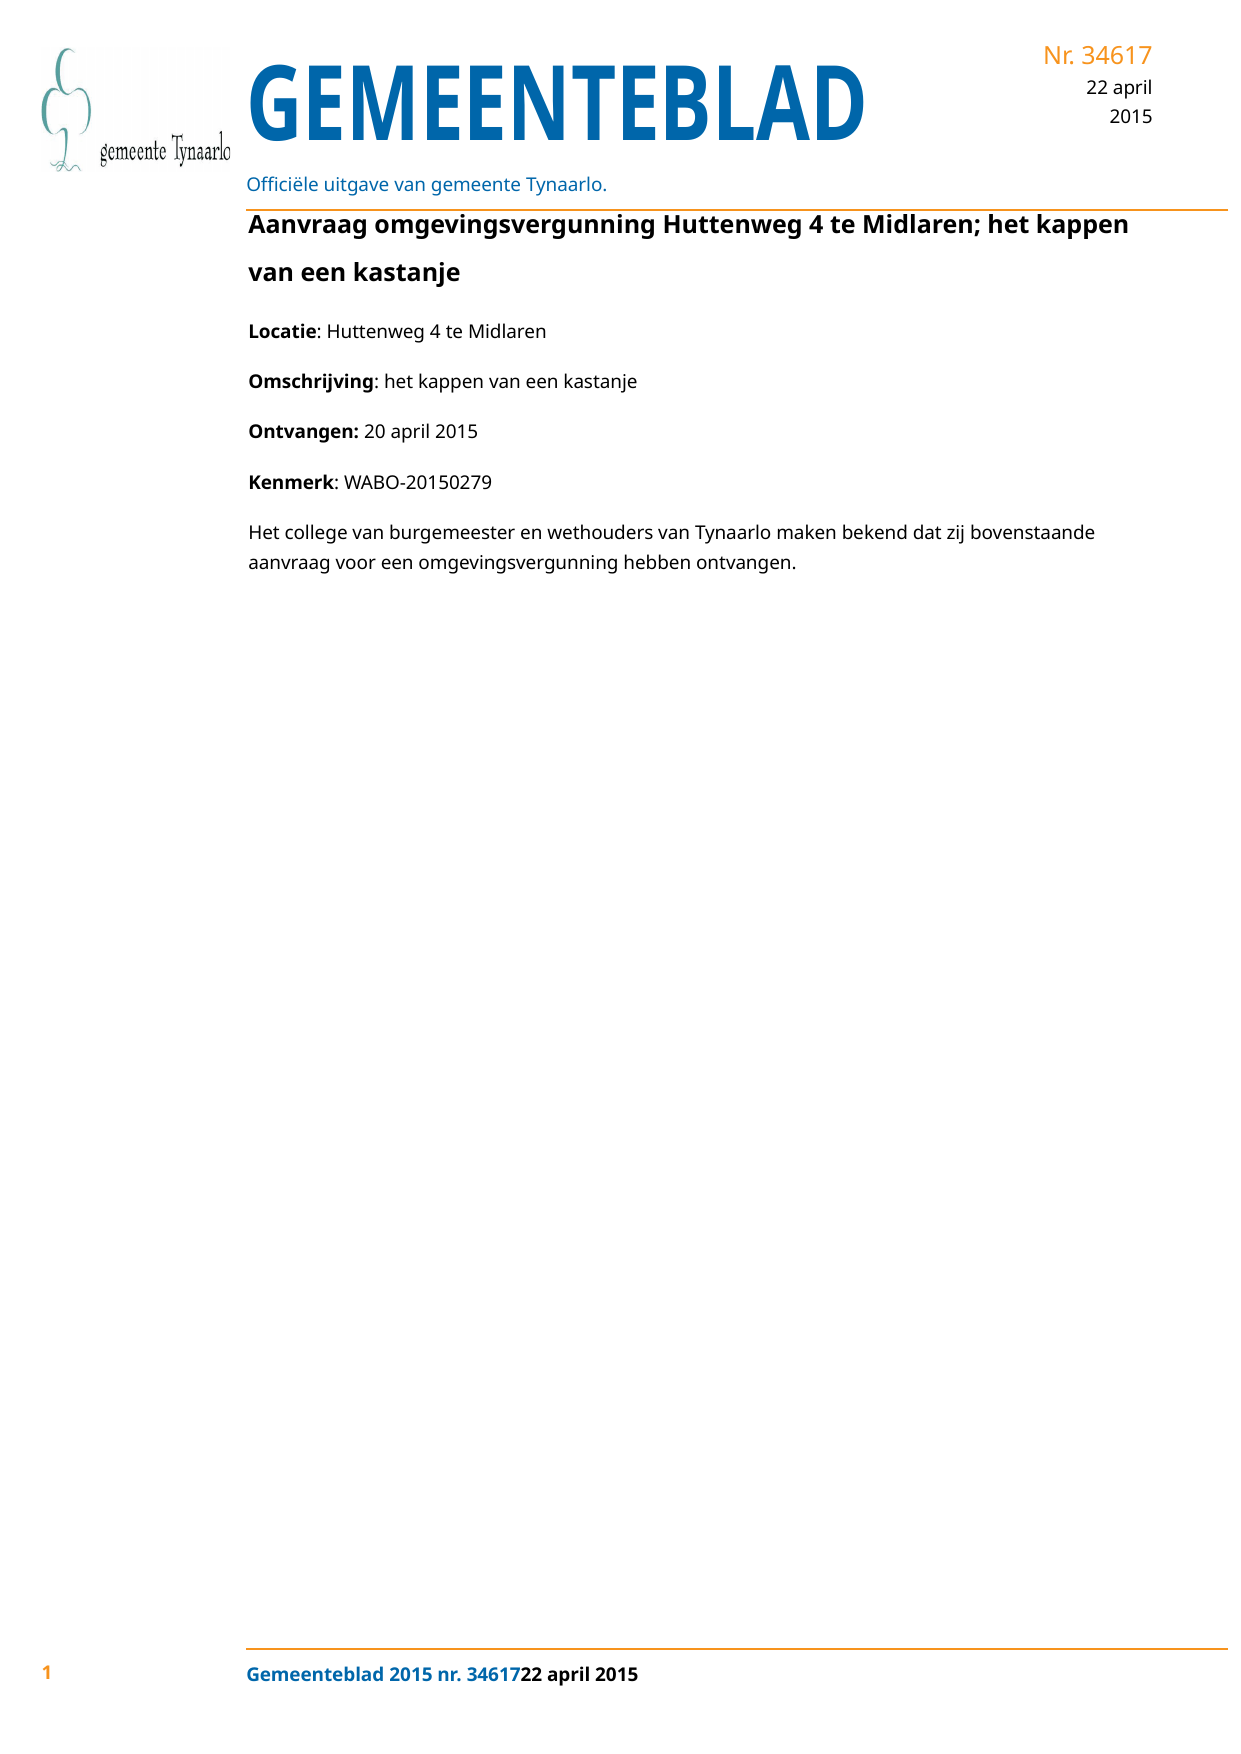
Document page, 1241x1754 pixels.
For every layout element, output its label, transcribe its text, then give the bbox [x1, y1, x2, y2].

picture [41, 47, 231, 172]
text Omschrijving: het kappen van een kastanje [248, 368, 1152, 394]
text Kenmerk: WABO-20150279 [248, 469, 1152, 495]
text Het college van burgemeester en wethouders van Tynaarlo maken bekend dat zij bovenstaande aanvraag voor een omgevingsvergunning hebben ontvangen. [248, 519, 1152, 575]
text Aanvraag omgevingsvergunning Huttenweg 4 te Midlaren; het kappen van een kastanje [248, 211, 1152, 288]
text Ontvangen: 20 april 2015 [248, 419, 1152, 444]
text Locatie: Huttenweg 4 te Midlaren [248, 318, 1152, 344]
